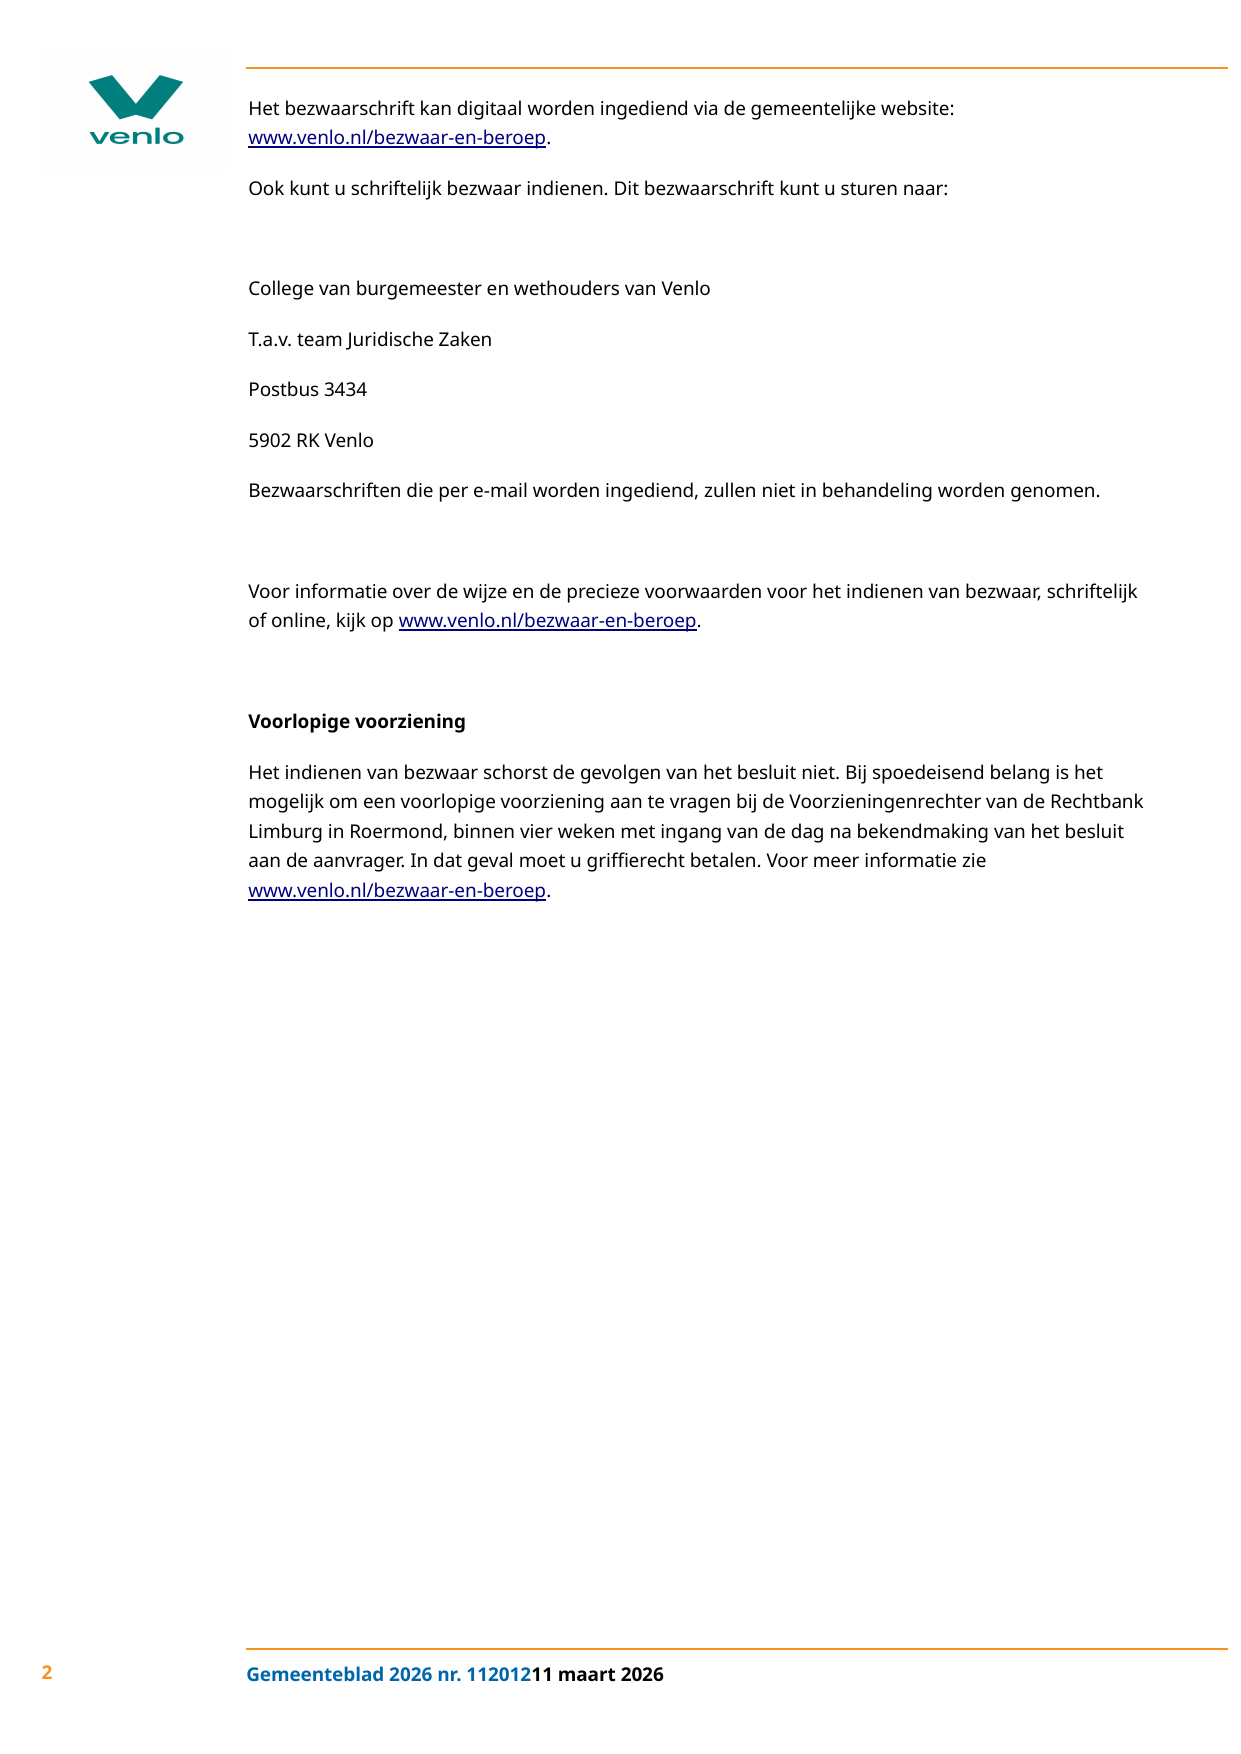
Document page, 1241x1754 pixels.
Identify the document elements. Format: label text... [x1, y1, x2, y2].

text T.a.v. team Juridische Zaken [248, 326, 1152, 352]
text Het indienen van bezwaar schorst de gevolgen van het besluit niet. Bij spoedeisend belang is het mogelijk om een voorlopige voorziening aan te vragen bij de Voorzieningenrechter van de Rechtbank Limburg in Roermond, binnen vier weken met ingang van de dag na bekendmaking van het besluit aan de aanvrager. In dat geval moet u griffierecht betalen. Voor meer informatie zie www.venlo.nl/bezwaar-en-beroep. [248, 759, 1152, 903]
text 5902 RK Venlo [248, 427, 1152, 453]
text Het bezwaarschrift kan digitaal worden ingediend via de gemeentelijke website: www.venlo.nl/bezwaar-en-beroep. [248, 95, 1152, 150]
text Voor informatie over de wijze en de precieze voorwaarden voor het indienen van bezwaar, schriftelijk of online, kijk op www.venlo.nl/bezwaar-en-beroep. [248, 578, 1152, 633]
text Postbus 3434 [248, 376, 1152, 402]
text Voorlopige voorziening [248, 708, 1152, 734]
text Bezwaarschriften die per e-mail worden ingediend, zullen niet in behandeling worden genomen. [248, 477, 1152, 503]
text College van burgemeester en wethouders van Venlo [248, 276, 1152, 301]
picture [41, 47, 231, 172]
text Ook kunt u schriftelijk bezwaar indienen. Dit bezwaarschrift kunt u sturen naar: [248, 175, 1152, 201]
